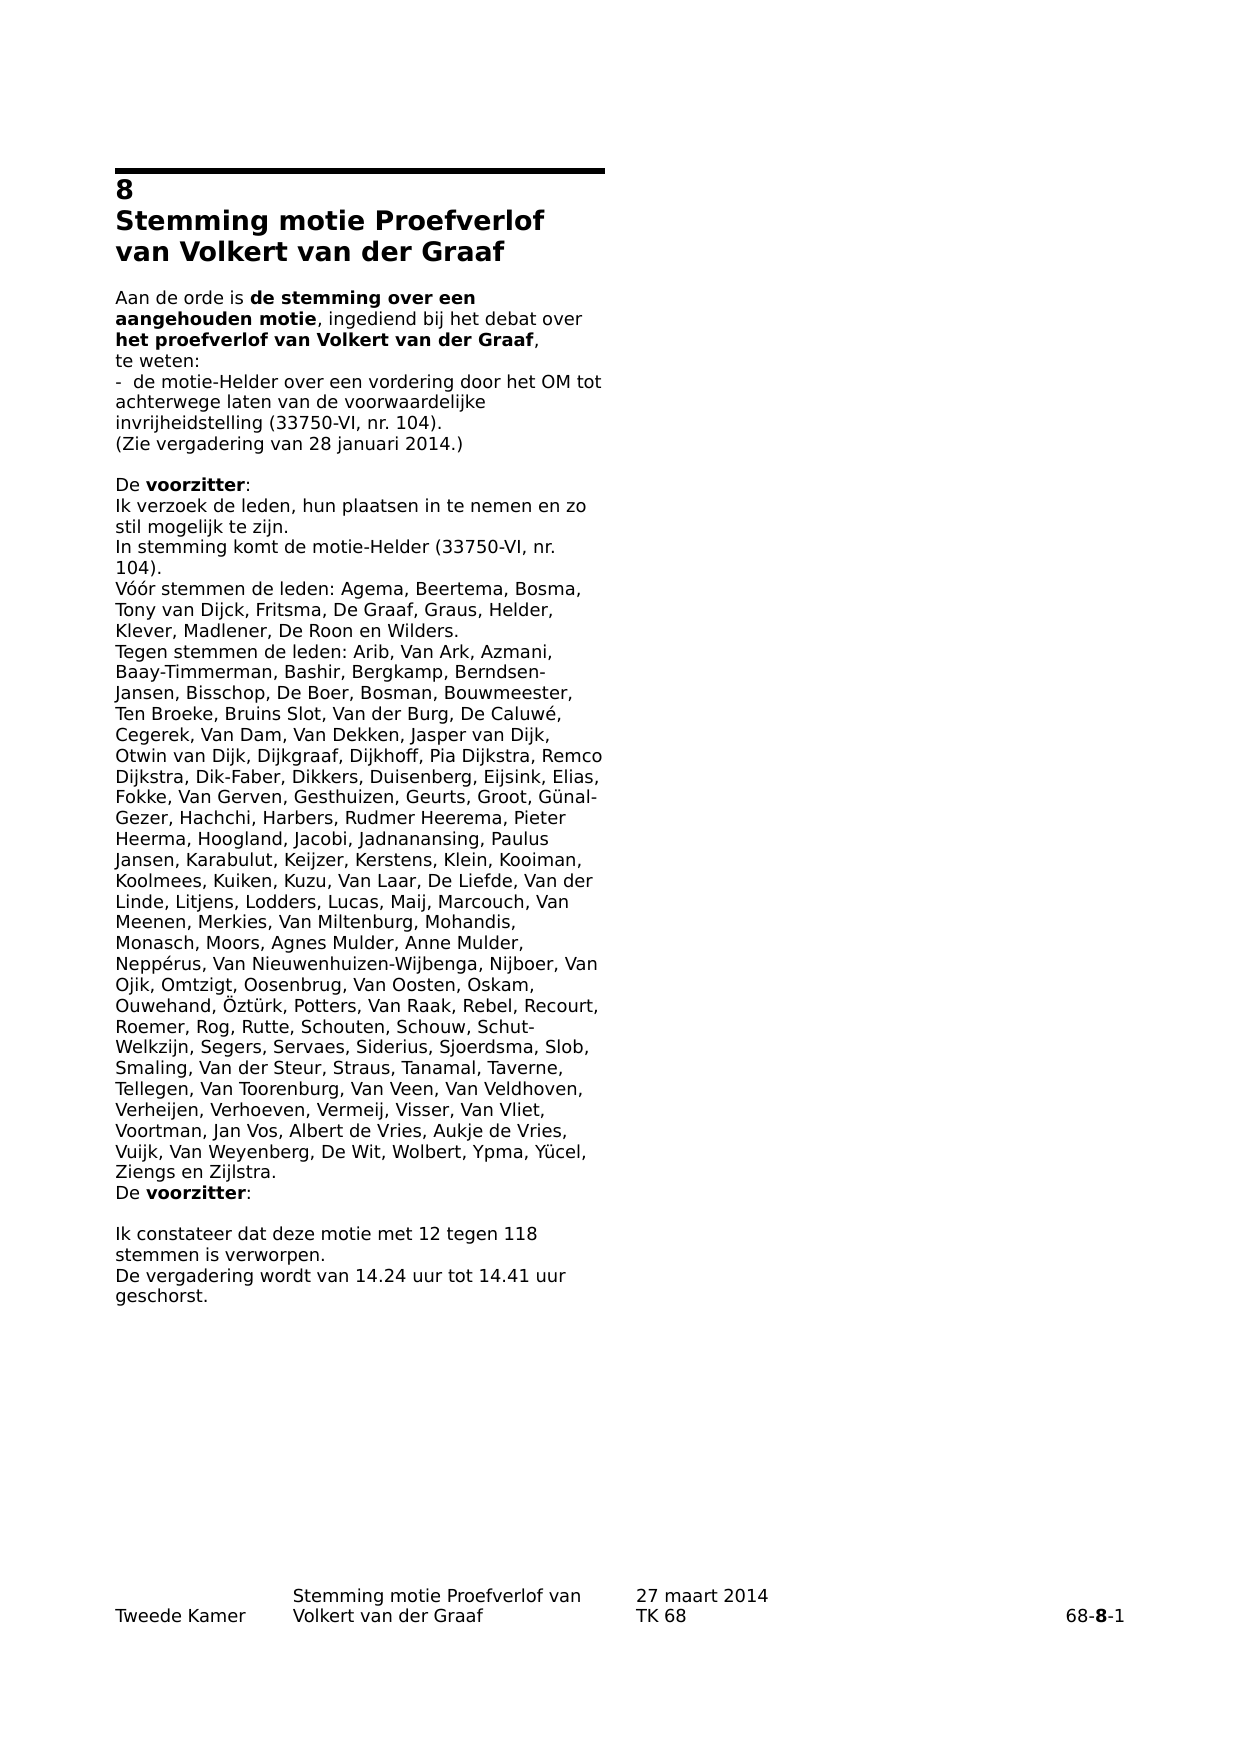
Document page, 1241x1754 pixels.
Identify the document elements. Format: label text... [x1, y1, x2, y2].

list de motie-Helder over een vordering door het OM tot achterwege laten van de voorwaardelijke invrijheidstelling (33750-VI, nr. 104). [115, 371, 605, 434]
title 8 Stemming motie Proefverlof van Volkert van der Graaf [115, 174, 605, 268]
text De vergadering wordt van 14.24 uur tot 14.41 uur geschorst. [115, 1265, 605, 1307]
text In stemming komt de motie-Helder (33750-VI, nr. 104). [115, 537, 605, 579]
text (Zie vergadering van 28 januari 2014.) [115, 434, 605, 455]
text te weten: [115, 351, 605, 371]
text Ik constateer dat deze motie met 12 tegen 118 stemmen is verworpen. [115, 1224, 605, 1265]
text Tegen stemmen de leden: Arib, Van Ark, Azmani, Baay-Timmerman, Bashir, Bergkamp, Berndsen-Jansen, Bisschop, De Boer, Bosman, Bouwmeester, Ten Broeke, Bruins Slot, Van der Burg, De Caluwé, Cegerek, Van Dam, Van Dekken, Jasper van Dijk, Otwin van Dijk, Dijkgraaf, Dijkhoff, Pia Dijkstra, Remco Dijkstra, Dik-Faber, Dikkers, Duisenberg, Eijsink, Elias, Fokke, Van Gerven, Gesthuizen, Geurts, Groot, Günal-Gezer, Hachchi, Harbers, Rudmer Heerema, Pieter Heerma, Hoogland, Jacobi, Jadnanansing, Paulus Jansen, Karabulut, Keijzer, Kerstens, Klein, Kooiman, Koolmees, Kuiken, Kuzu, Van Laar, De Liefde, Van der Linde, Litjens, Lodders, Lucas, Maij, Marcouch, Van Meenen, Merkies, Van Miltenburg, Mohandis, Monasch, Moors, Agnes Mulder, Anne Mulder, Neppérus, Van Nieuwenhuizen-Wijbenga, Nijboer, Van Ojik, Omtzigt, Oosenbrug, Van Oosten, Oskam, Ouwehand, Öztürk, Potters, Van Raak, Rebel, Recourt, Roemer, Rog, Rutte, Schouten, Schouw, Schut-Welkzijn, Segers, Servaes, Siderius, Sjoerdsma, Slob, Smaling, Van der Steur, Straus, Tanamal, Taverne, Tellegen, Van Toorenburg, Van Veen, Van Veldhoven, Verheijen, Verhoeven, Vermeij, Visser, Van Vliet, Voortman, Jan Vos, Albert de Vries, Aukje de Vries, Vuijk, Van Weyenberg, De Wit, Wolbert, Ypma, Yücel, Ziengs en Zijlstra. [115, 641, 605, 1183]
text Aan de orde is de stemming over een aangehouden motie, ingediend bij het debat over het proefverlof van Volkert van der Graaf, [115, 288, 605, 351]
text Ik verzoek de leden, hun plaatsen in te nemen en zo stil mogelijk te zijn. [115, 496, 605, 537]
text De voorzitter: [115, 475, 605, 496]
text De voorzitter: [115, 1183, 605, 1204]
text Vóór stemmen de leden: Agema, Beertema, Bosma, Tony van Dijck, Fritsma, De Graaf, Graus, Helder, Klever, Madlener, De Roon en Wilders. [115, 579, 605, 641]
